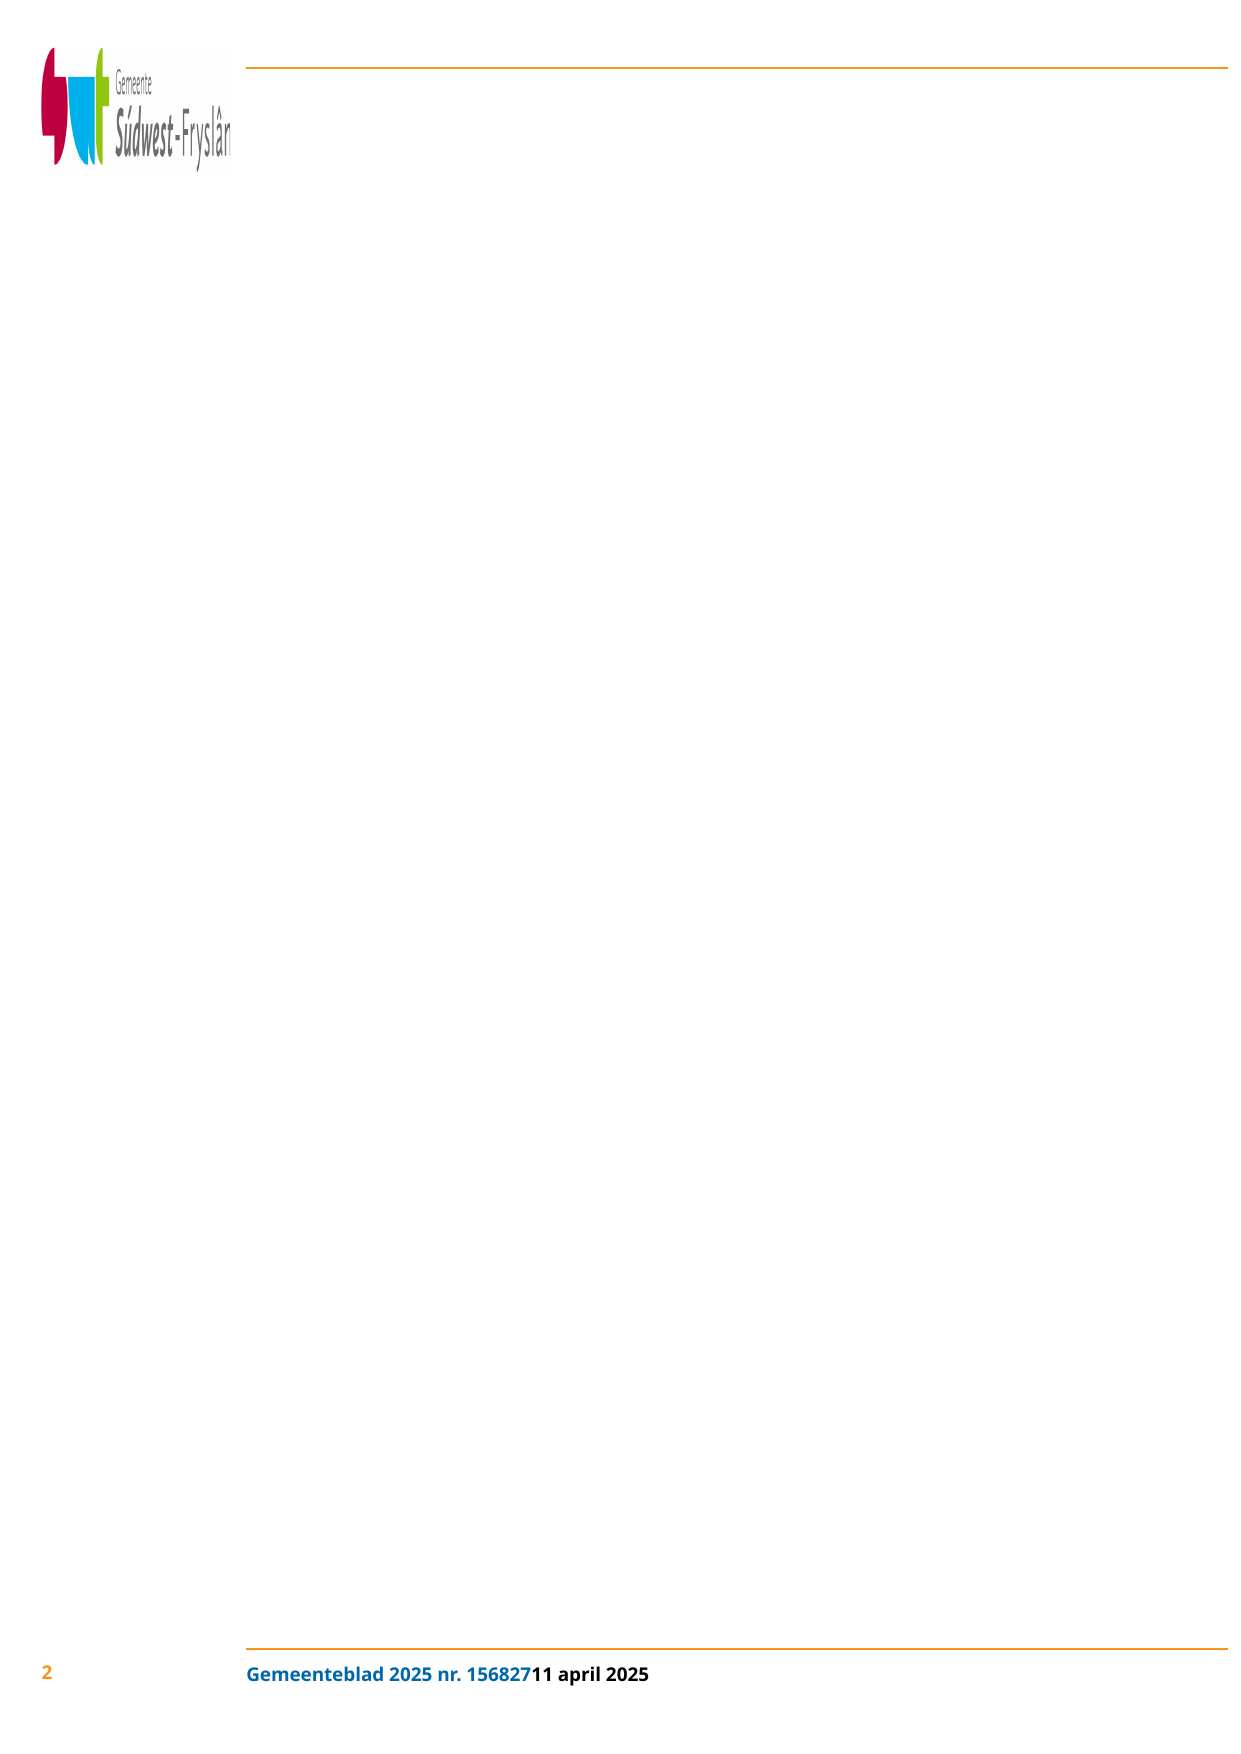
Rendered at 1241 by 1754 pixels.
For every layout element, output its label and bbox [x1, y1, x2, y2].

picture [41, 47, 231, 172]
